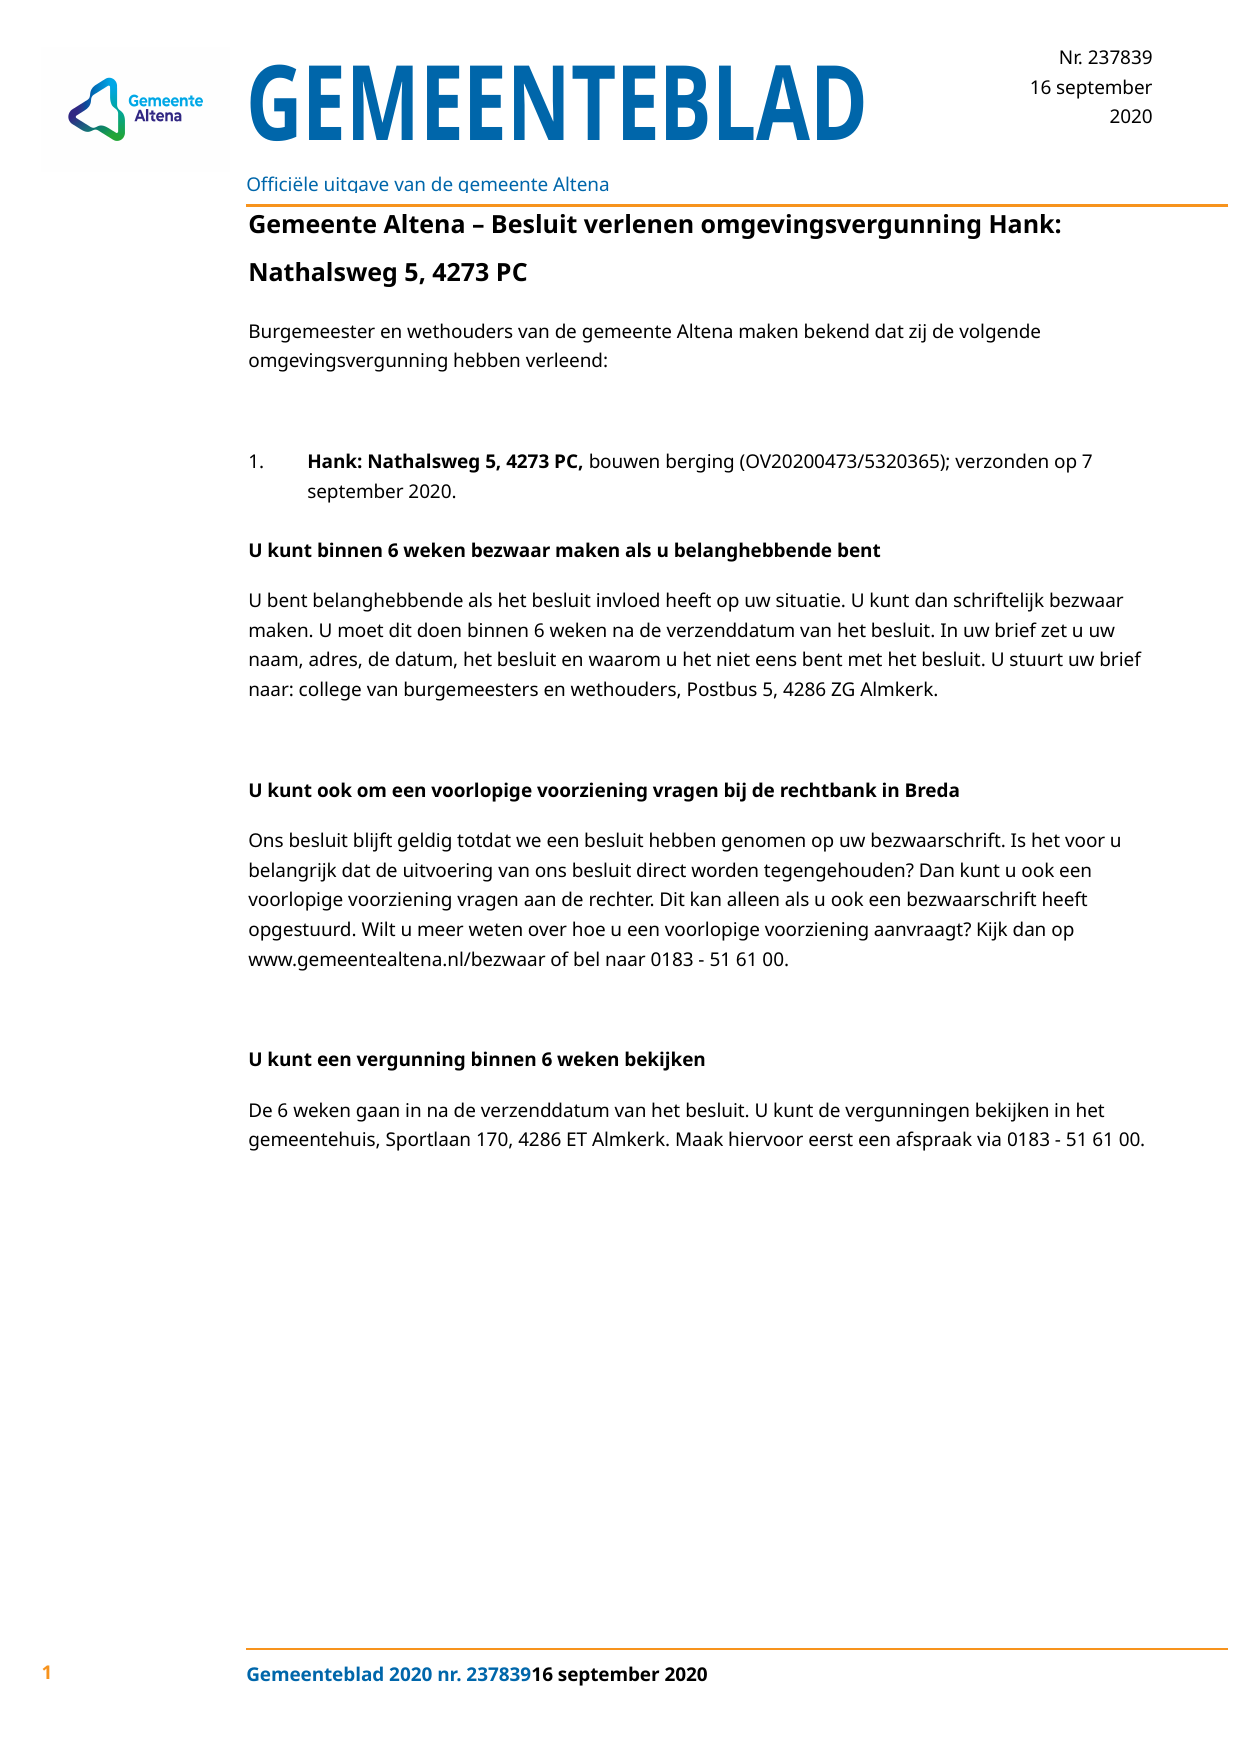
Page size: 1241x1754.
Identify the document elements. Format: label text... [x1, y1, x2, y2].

text U bent belanghebbende als het besluit invloed heeft op uw situatie. U kunt dan schriftelijk bezwaar maken. U moet dit doen binnen 6 weken na de verzenddatum van het besluit. In uw brief zet u uw naam, adres, de datum, het besluit en waarom u het niet eens bent met het besluit. U stuurt uw brief naar: college van burgemeesters en wethouders, Postbus 5, 4286 ZG Almkerk. [248, 587, 1152, 702]
text U kunt een vergunning binnen 6 weken bekijken [248, 1047, 1152, 1072]
picture [41, 47, 231, 172]
text Ons besluit blijft geldig totdat we een besluit hebben genomen op uw bezwaarschrift. Is het voor u belangrijk dat de uitvoering van ons besluit direct worden tegengehouden? Dan kunt u ook een voorlopige voorziening vragen aan de rechter. Dit kan alleen als u ook een bezwaarschrift heeft opgestuurd. Wilt u meer weten over hoe u een voorlopige voorziening aanvraagt? Kijk dan op www.gemeentealtena.nl/bezwaar of bel naar 0183 - 51 61 00. [248, 827, 1152, 972]
list Hank: Nathalsweg 5, 4273 PC, bouwen berging (OV20200473/5320365); verzonden op 7 september 2020. [248, 448, 1152, 504]
text U kunt binnen 6 weken bezwaar maken als u belanghebbende bent [248, 537, 1152, 563]
text Gemeente Altena – Besluit verlenen omgevingsvergunning Hank: Nathalsweg 5, 4273 PC [248, 207, 1152, 288]
text De 6 weken gaan in na de verzenddatum van het besluit. U kunt de vergunningen bekijken in het gemeentehuis, Sportlaan 170, 4286 ET Almkerk. Maak hiervoor eerst een afspraak via 0183 - 51 61 00. [248, 1097, 1152, 1152]
text Burgemeester en wethouders van de gemeente Altena maken bekend dat zij de volgende omgevingsvergunning hebben verleend: [248, 318, 1152, 373]
text U kunt ook om een voorlopige voorziening vragen bij de rechtbank in Breda [248, 777, 1152, 803]
